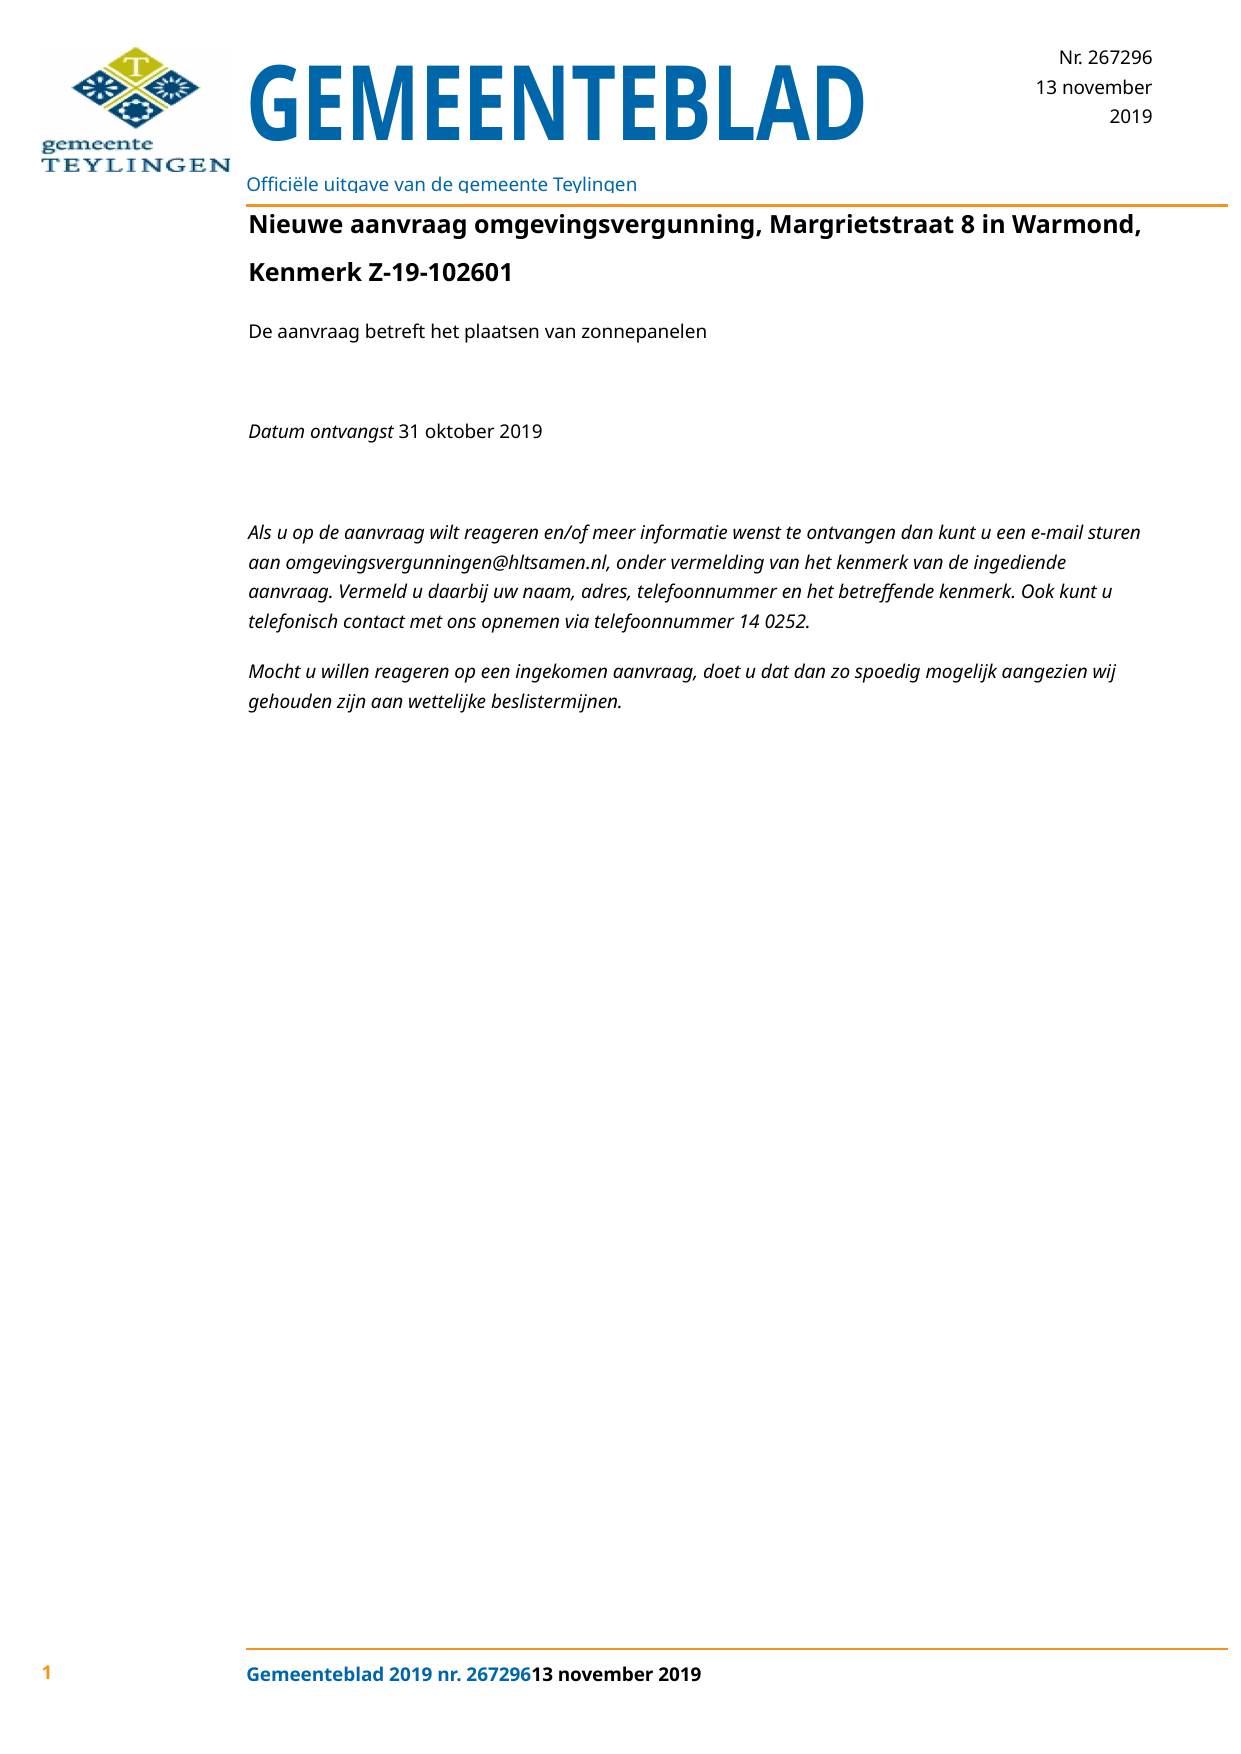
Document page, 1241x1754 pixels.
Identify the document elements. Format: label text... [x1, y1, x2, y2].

text Datum ontvangst 31 oktober 2019 [248, 419, 1152, 444]
text Mocht u willen reageren op een ingekomen aanvraag, doet u dat dan zo spoedig mogelijk aangezien wij gehouden zijn aan wettelijke beslistermijnen. [248, 659, 1152, 714]
text Nieuwe aanvraag omgevingsvergunning, Margrietstraat 8 in Warmond, Kenmerk Z-19-102601 [248, 207, 1152, 288]
text De aanvraag betreft het plaatsen van zonnepanelen [248, 318, 1152, 344]
picture [41, 47, 231, 172]
text Als u op de aanvraag wilt reageren en/of meer informatie wenst te ontvangen dan kunt u een e-mail sturen aan omgevingsvergunningen@hltsamen.nl, onder vermelding van het kenmerk van de ingediende aanvraag. Vermeld u daarbij uw naam, adres, telefoonnummer en het betreffende kenmerk. Ook kunt u telefonisch contact met ons opnemen via telefoonnummer 14 0252. [248, 519, 1152, 634]
